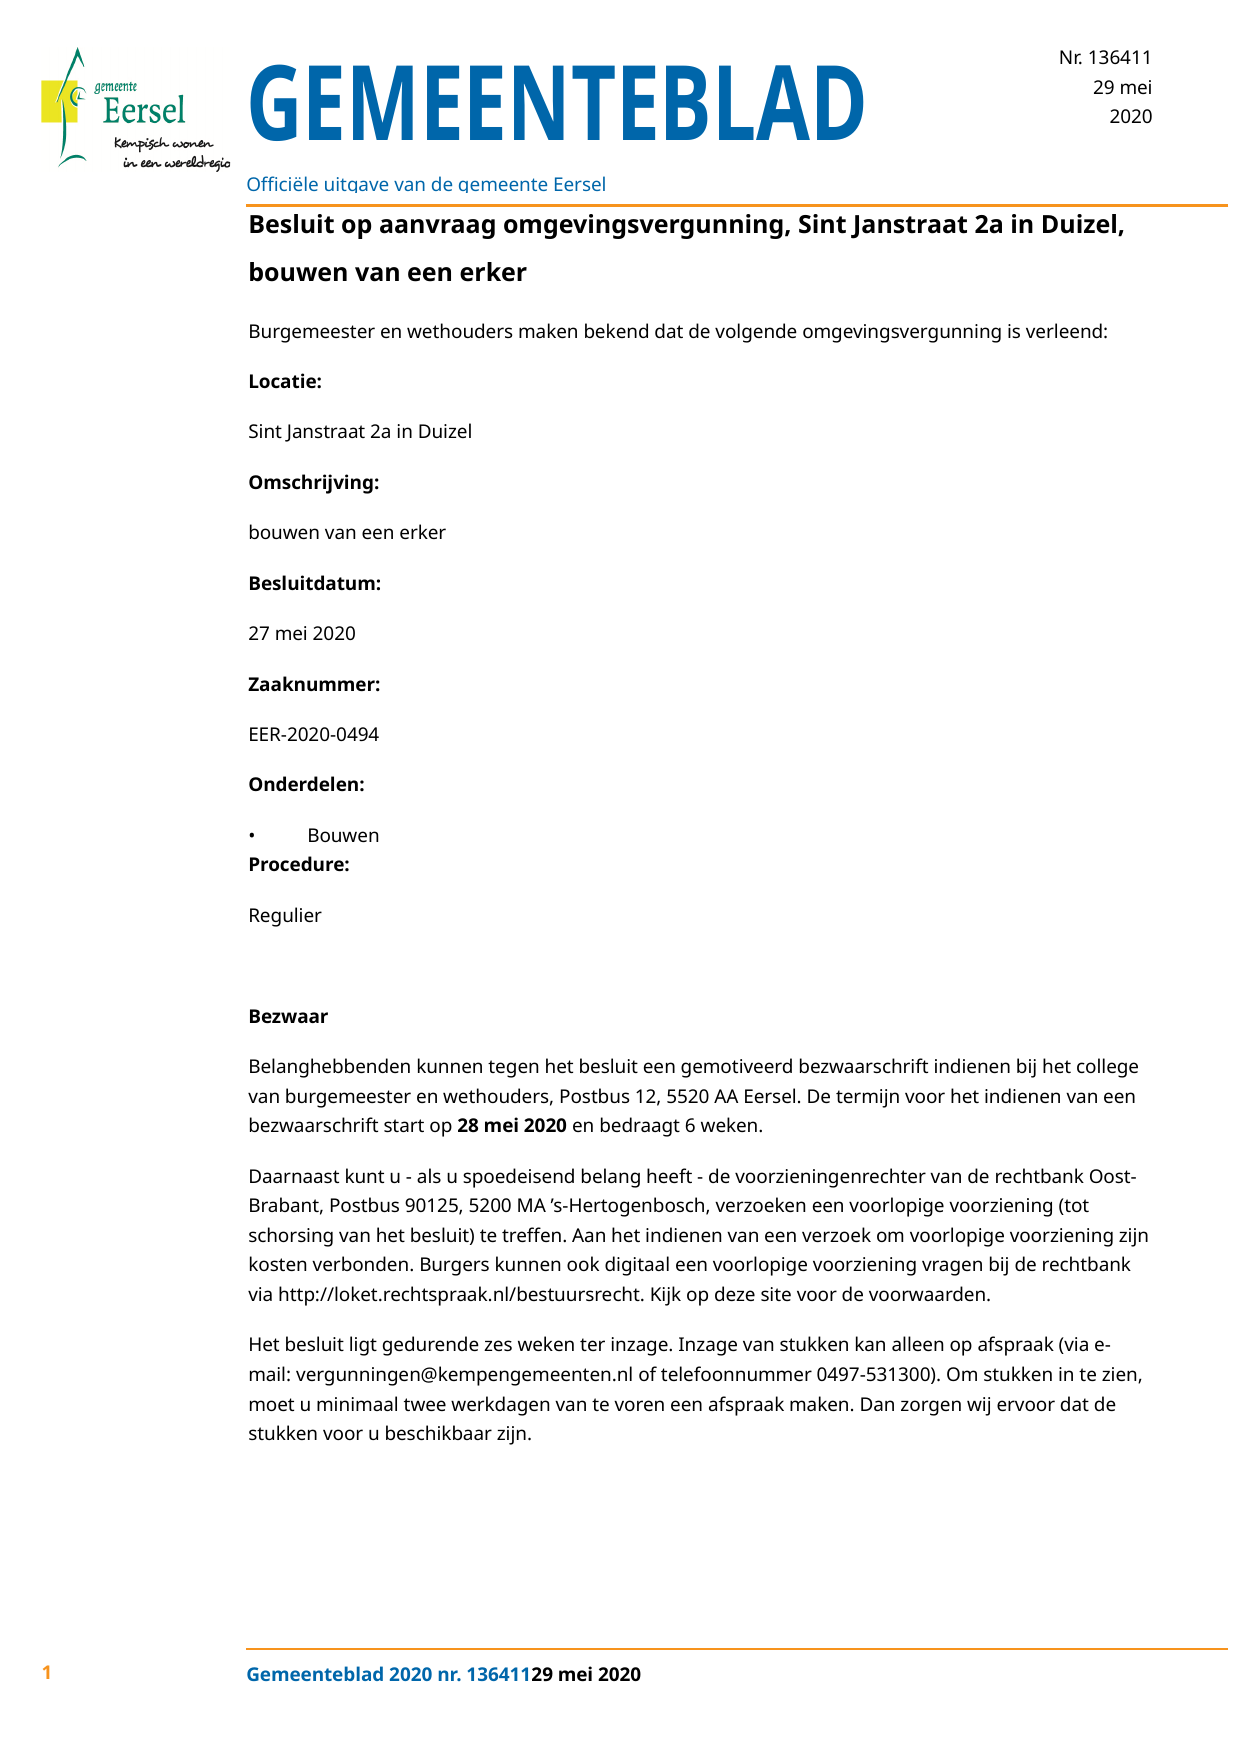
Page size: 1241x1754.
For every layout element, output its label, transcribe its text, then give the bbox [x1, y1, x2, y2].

text EER-2020-0494 [248, 721, 1152, 747]
text Daarnaast kunt u - als u spoedeisend belang heeft - de voorzieningenrechter van de rechtbank Oost-Brabant, Postbus 90125, 5200 MA ’s-Hertogenbosch, verzoeken een voorlopige voorziening (tot schorsing van het besluit) te treffen. Aan het indienen van een verzoek om voorlopige voorziening zijn kosten verbonden. Burgers kunnen ook digitaal een voorlopige voorziening vragen bij de rechtbank via http://loket.rechtspraak.nl/bestuursrecht. Kijk op deze site voor de voorwaarden. [248, 1163, 1152, 1307]
text Belanghebbenden kunnen tegen het besluit een gemotiveerd bezwaarschrift indienen bij het college van burgemeester en wethouders, Postbus 12, 5520 AA Eersel. De termijn voor het indienen van een bezwaarschrift start op 28 mei 2020 en bedraagt 6 weken. [248, 1053, 1152, 1138]
list Bouwen [248, 822, 1152, 848]
text Locatie: [248, 368, 1152, 394]
text Zaaknummer: [248, 671, 1152, 697]
text Omschrijving: [248, 469, 1152, 495]
text 27 mei 2020 [248, 620, 1152, 646]
text Procedure: [248, 852, 1152, 877]
text Besluit op aanvraag omgevingsvergunning, Sint Janstraat 2a in Duizel, bouwen van een erker [248, 207, 1152, 288]
text Het besluit ligt gedurende zes weken ter inzage. Inzage van stukken kan alleen op afspraak (via e-mail: vergunningen@kempengemeenten.nl of telefoonnummer 0497-531300). Om stukken in te zien, moet u minimaal twee werkdagen van te voren een afspraak maken. Dan zorgen wij ervoor dat de stukken voor u beschikbaar zijn. [248, 1332, 1152, 1446]
text Bezwaar [248, 1003, 1152, 1029]
text Besluitdatum: [248, 570, 1152, 596]
text Sint Janstraat 2a in Duizel [248, 419, 1152, 444]
text bouwen van een erker [248, 519, 1152, 545]
text Burgemeester en wethouders maken bekend dat de volgende omgevingsvergunning is verleend: [248, 318, 1152, 344]
picture [41, 47, 231, 172]
text Regulier [248, 902, 1152, 928]
text Onderdelen: [248, 772, 1152, 797]
